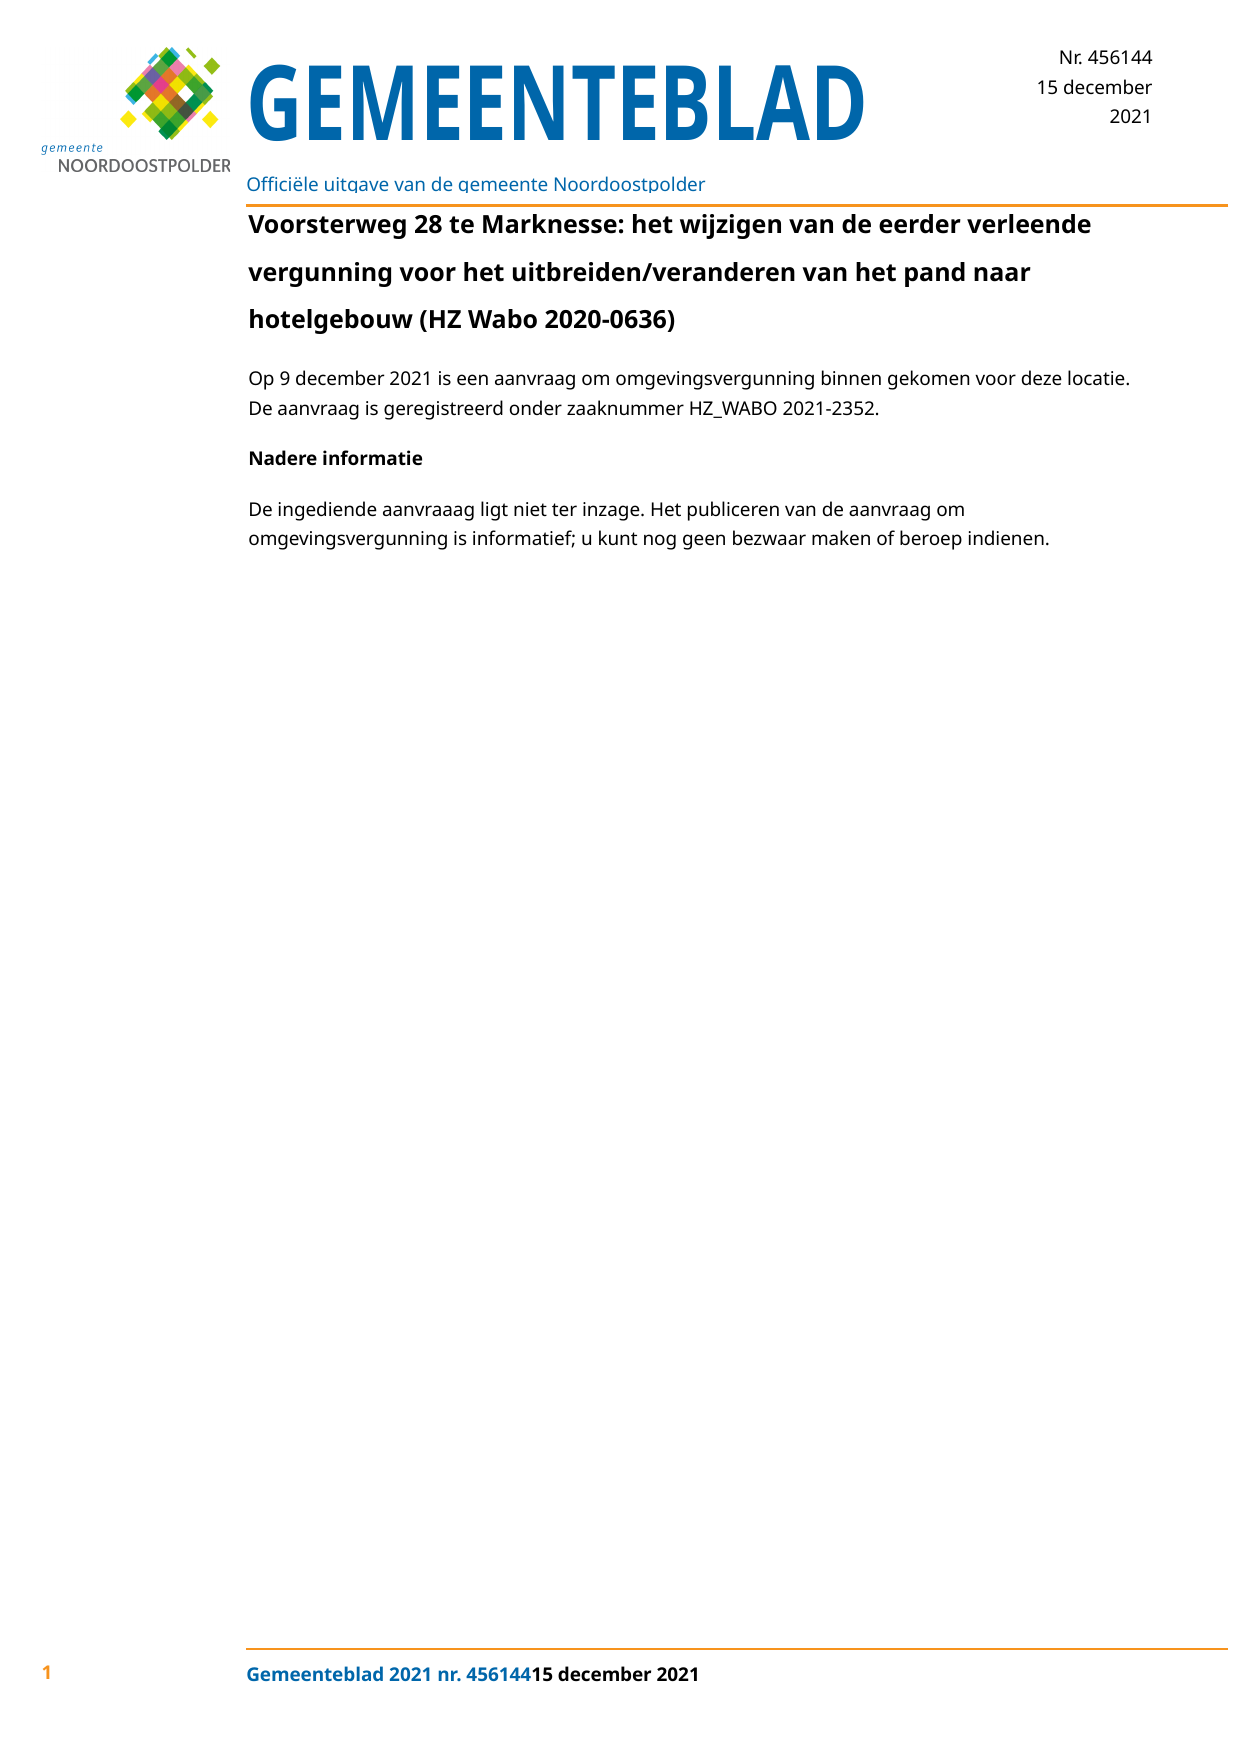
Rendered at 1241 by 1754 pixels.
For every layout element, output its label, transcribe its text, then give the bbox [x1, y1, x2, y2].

text Nadere informatie [248, 446, 1152, 471]
text Op 9 december 2021 is een aanvraag om omgevingsvergunning binnen gekomen voor deze locatie. De aanvraag is geregistreerd onder zaaknummer HZ_WABO 2021-2352. [248, 366, 1152, 421]
text De ingediende aanvraaag ligt niet ter inzage. Het publiceren van de aanvraag om omgevingsvergunning is informatief; u kunt nog geen bezwaar maken of beroep indienen. [248, 496, 1152, 551]
picture [41, 47, 231, 172]
text Voorsterweg 28 te Marknesse: het wijzigen van de eerder verleende vergunning voor het uitbreiden/veranderen van het pand naar hotelgebouw (HZ Wabo 2020-0636) [248, 207, 1152, 336]
